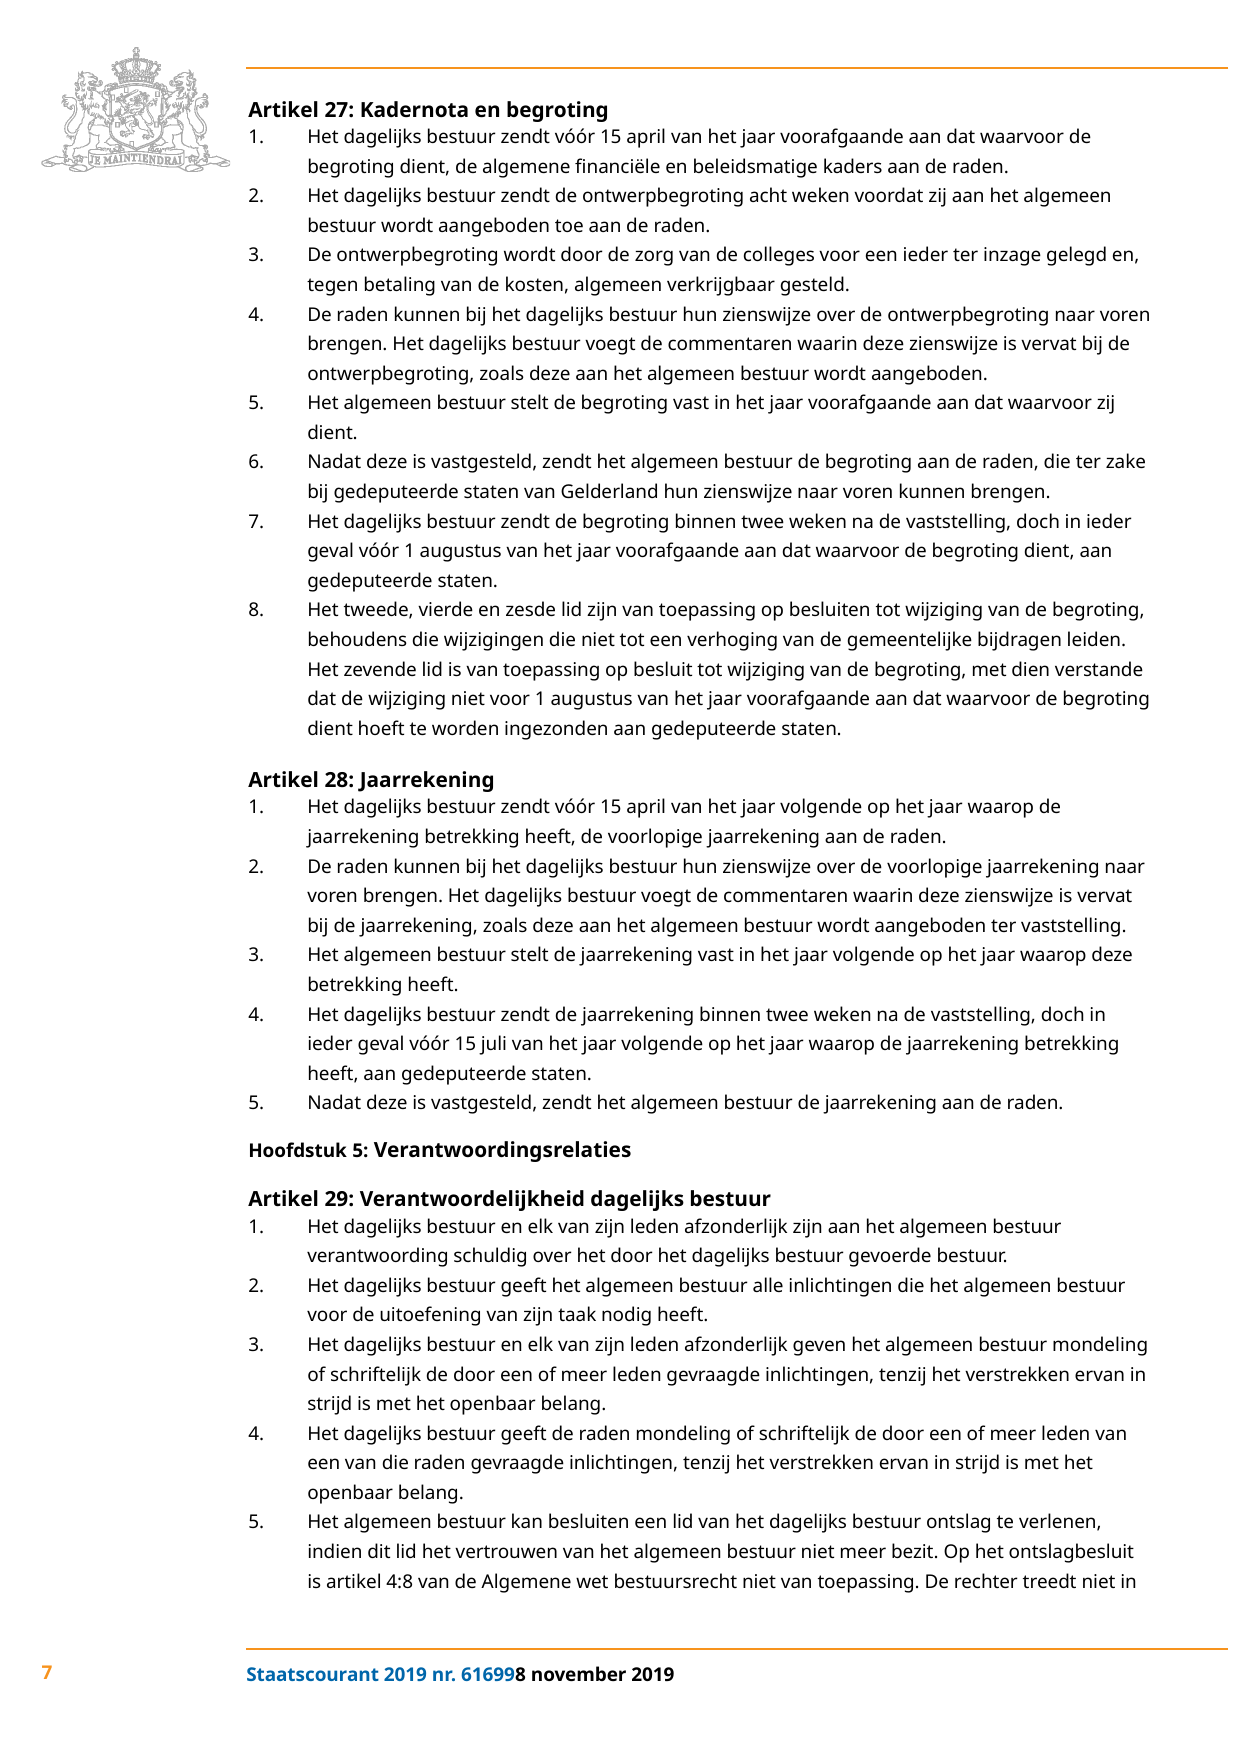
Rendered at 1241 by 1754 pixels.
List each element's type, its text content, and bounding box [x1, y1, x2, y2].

list De ontwerpbegroting wordt door de zorg van de colleges voor een ieder ter inzage gelegd en, tegen betaling van de kosten, algemeen verkrijgbaar gesteld. [248, 242, 1152, 297]
list Het dagelijks bestuur zendt vóór 15 april van het jaar voorafgaande aan dat waarvoor de begroting dient, de algemene financiële en beleidsmatige kaders aan de raden. [248, 123, 1152, 178]
list Het algemeen bestuur stelt de begroting vast in het jaar voorafgaande aan dat waarvoor zij dient. [248, 389, 1152, 445]
list Nadat deze is vastgesteld, zendt het algemeen bestuur de jaarrekening aan de raden. [248, 1089, 1152, 1115]
list De raden kunnen bij het dagelijks bestuur hun zienswijze over de ontwerpbegroting naar voren brengen. Het dagelijks bestuur voegt de commentaren waarin deze zienswijze is vervat bij de ontwerpbegroting, zoals deze aan het algemeen bestuur wordt aangeboden. [248, 301, 1152, 386]
list Het dagelijks bestuur geeft het algemeen bestuur alle inlichtingen die het algemeen bestuur voor de uitoefening van zijn taak nodig heeft. [248, 1272, 1152, 1327]
list Het dagelijks bestuur zendt de begroting binnen twee weken na de vaststelling, doch in ieder geval vóór 1 augustus van het jaar voorafgaande aan dat waarvoor de begroting dient, aan gedeputeerde staten. [248, 508, 1152, 593]
list Het algemeen bestuur kan besluiten een lid van het dagelijks bestuur ontslag te verlenen, indien dit lid het vertrouwen van het algemeen bestuur niet meer bezit. Op het ontslagbesluit is artikel 4:8 van de Algemene wet bestuursrecht niet van toepassing. De rechter treedt niet in [248, 1509, 1152, 1594]
text Hoofdstuk 5: Verantwoordingsrelaties [248, 1135, 1152, 1164]
text Artikel 28: Jaarrekening [248, 765, 1152, 794]
list Het dagelijks bestuur geeft de raden mondeling of schriftelijk de door een of meer leden van een van die raden gevraagde inlichtingen, tenzij het verstrekken ervan in strijd is met het openbaar belang. [248, 1420, 1152, 1505]
list Het dagelijks bestuur zendt de jaarrekening binnen twee weken na de vaststelling, doch in ieder geval vóór 15 juli van het jaar volgende op het jaar waarop de jaarrekening betrekking heeft, aan gedeputeerde staten. [248, 1001, 1152, 1086]
list Het dagelijks bestuur en elk van zijn leden afzonderlijk zijn aan het algemeen bestuur verantwoording schuldig over het door het dagelijks bestuur gevoerde bestuur. [248, 1213, 1152, 1268]
list Nadat deze is vastgesteld, zendt het algemeen bestuur de begroting aan de raden, die ter zake bij gedeputeerde staten van Gelderland hun zienswijze naar voren kunnen brengen. [248, 449, 1152, 504]
list Het tweede, vierde en zesde lid zijn van toepassing op besluiten tot wijziging van de begroting, behoudens die wijzigingen die niet tot een verhoging van de gemeentelijke bijdragen leiden. Het zevende lid is van toepassing op besluit tot wijziging van de begroting, met dien verstande dat de wijziging niet voor 1 augustus van het jaar voorafgaande aan dat waarvoor de begroting dient hoeft te worden ingezonden aan gedeputeerde staten. [248, 597, 1152, 741]
text Artikel 29: Verantwoordelijkheid dagelijks bestuur [248, 1184, 1152, 1213]
list De raden kunnen bij het dagelijks bestuur hun zienswijze over de voorlopige jaarrekening naar voren brengen. Het dagelijks bestuur voegt de commentaren waarin deze zienswijze is vervat bij de jaarrekening, zoals deze aan het algemeen bestuur wordt aangeboden ter vaststelling. [248, 853, 1152, 938]
list Het dagelijks bestuur zendt vóór 15 april van het jaar volgende op het jaar waarop de jaarrekening betrekking heeft, de voorlopige jaarrekening aan de raden. [248, 794, 1152, 849]
picture [41, 47, 231, 172]
list Het algemeen bestuur stelt de jaarrekening vast in het jaar volgende op het jaar waarop deze betrekking heeft. [248, 942, 1152, 997]
text Artikel 27: Kadernota en begroting [248, 95, 1152, 123]
list Het dagelijks bestuur zendt de ontwerpbegroting acht weken voordat zij aan het algemeen bestuur wordt aangeboden toe aan de raden. [248, 182, 1152, 238]
list Het dagelijks bestuur en elk van zijn leden afzonderlijk geven het algemeen bestuur mondeling of schriftelijk de door een of meer leden gevraagde inlichtingen, tenzij het verstrekken ervan in strijd is met het openbaar belang. [248, 1331, 1152, 1416]
